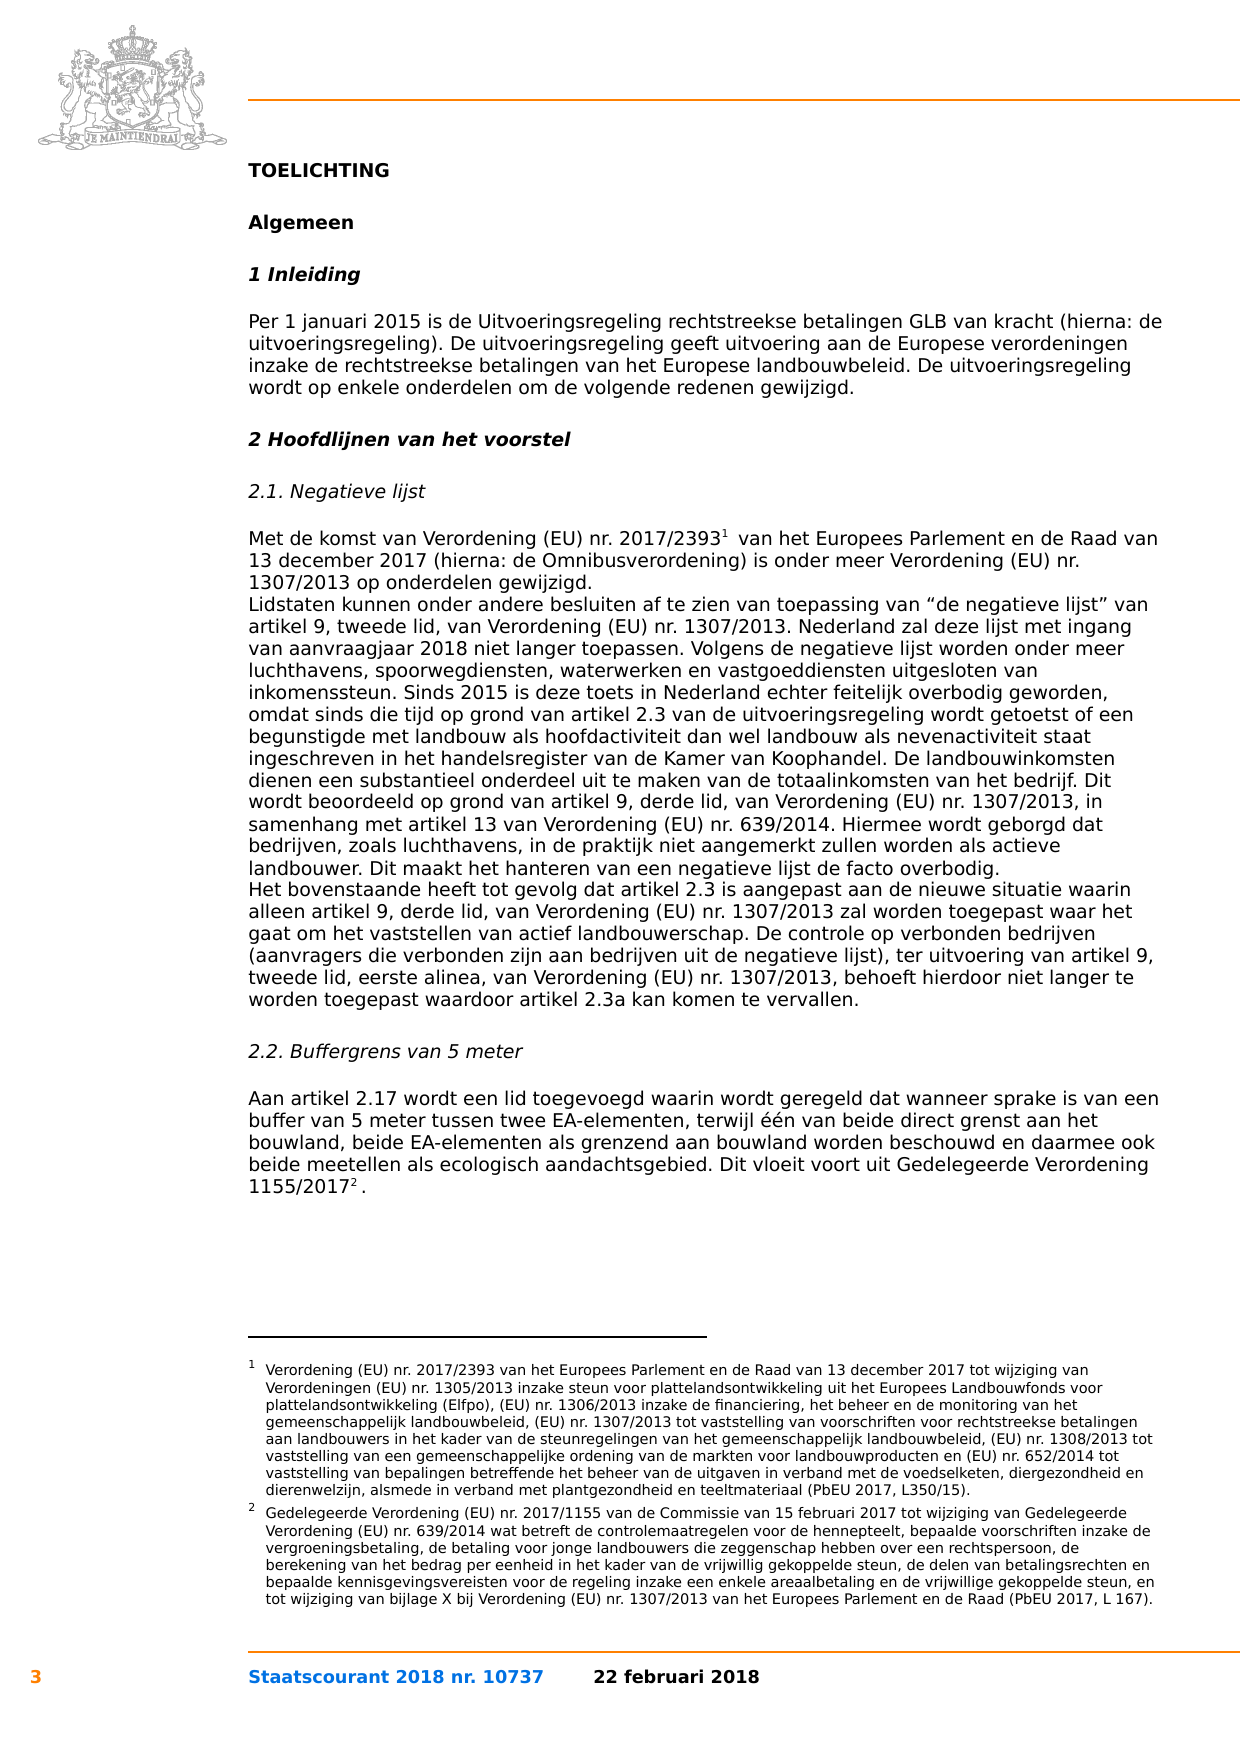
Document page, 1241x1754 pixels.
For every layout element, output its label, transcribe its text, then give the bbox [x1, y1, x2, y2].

subtitle 2 Hoofdlijnen van het voorstel [248, 429, 1163, 451]
text Verordening (EU) nr. 2017/2393 van het Europees Parlement en de Raad van 13 december 2017 tot wijziging van Verordeningen (EU) nr. 1305/2013 inzake steun voor plattelandsontwikkeling uit het Europees Landbouwfonds voor plattelandsontwikkeling (Elfpo), (EU) nr. 1306/2013 inzake de financiering, het beheer en de monitoring van het gemeenschappelijk landbouwbeleid, (EU) nr. 1307/2013 tot vaststelling van voorschriften voor rechtstreekse betalingen aan landbouwers in het kader van de steunregelingen van het gemeenschappelijk landbouwbeleid, (EU) nr. 1308/2013 tot vaststelling van een gemeenschappelijke ordening van de markten voor landbouwproducten en (EU) nr. 652/2014 tot vaststelling van bepalingen betreffende het beheer van de uitgaven in verband met de voedselketen, diergezondheid en dierenwelzijn, alsmede in verband met plantgezondheid en teeltmateriaal (PbEU 2017, L350/15). [248, 1358, 1163, 1498]
text Met de komst van Verordening (EU) nr. 2017/2393 van het Europees Parlement en de Raad van 13 december 2017 (hierna: de Omnibusverordening) is onder meer Verordening (EU) nr. 1307/2013 op onderdelen gewijzigd. [248, 528, 1163, 594]
text Het bovenstaande heeft tot gevolg dat artikel 2.3 is aangepast aan de nieuwe situatie waarin alleen artikel 9, derde lid, van Verordening (EU) nr. 1307/2013 zal worden toegepast waar het gaat om het vaststellen van actief landbouwerschap. De controle op verbonden bedrijven (aanvragers die verbonden zijn aan bedrijven uit de negatieve lijst), ter uitvoering van artikel 9, tweede lid, eerste alinea, van Verordening (EU) nr. 1307/2013, behoeft hierdoor niet langer te worden toegepast waardoor artikel 2.3a kan komen te vervallen. [248, 879, 1163, 1011]
text Per 1 januari 2015 is de Uitvoeringsregeling rechtstreekse betalingen GLB van kracht (hierna: de uitvoeringsregeling). De uitvoeringsregeling geeft uitvoering aan de Europese verordeningen inzake de rechtstreekse betalingen van het Europese landbouwbeleid. De uitvoeringsregeling wordt op enkele onderdelen om de volgende redenen gewijzigd. [248, 311, 1163, 399]
subtitle TOELICHTING [248, 160, 1163, 182]
text Aan artikel 2.17 wordt een lid toegevoegd waarin wordt geregeld dat wanneer sprake is van een buffer van 5 meter tussen twee EA-elementen, terwijl één van beide direct grenst aan het bouwland, beide EA-elementen als grenzend aan bouwland worden beschouwd en daarmee ook beide meetellen als ecologisch aandachtsgebied. Dit vloeit voort uit Gedelegeerde Verordening 1155/2017. [248, 1088, 1163, 1198]
text Gedelegeerde Verordening (EU) nr. 2017/1155 van de Commissie van 15 februari 2017 tot wijziging van Gedelegeerde Verordening (EU) nr. 639/2014 wat betreft de controlemaatregelen voor de hennepteelt, bepaalde voorschriften inzake de vergroeningsbetaling, de betaling voor jonge landbouwers die zeggenschap hebben over een rechtspersoon, de berekening van het bedrag per eenheid in het kader van de vrijwillig gekoppelde steun, de delen van betalingsrechten en bepaalde kennisgevingsvereisten voor de regeling inzake een enkele areaalbetaling en de vrijwillige gekoppelde steun, en tot wijziging van bijlage X bij Verordening (EU) nr. 1307/2013 van het Europees Parlement en de Raad (PbEU 2017, L 167). [248, 1501, 1163, 1608]
picture [38, 25, 227, 150]
subtitle 2.1. Negatieve lijst [248, 481, 1163, 503]
subtitle 1 Inleiding [248, 264, 1163, 286]
subtitle 2.2. Buffergrens van 5 meter [248, 1041, 1163, 1063]
subtitle Algemeen [248, 212, 1163, 234]
text Lidstaten kunnen onder andere besluiten af te zien van toepassing van “de negatieve lijst” van artikel 9, tweede lid, van Verordening (EU) nr. 1307/2013. Nederland zal deze lijst met ingang van aanvraagjaar 2018 niet langer toepassen. Volgens de negatieve lijst worden onder meer luchthavens, spoorwegdiensten, waterwerken en vastgoeddiensten uitgesloten van inkomenssteun. Sinds 2015 is deze toets in Nederland echter feitelijk overbodig geworden, omdat sinds die tijd op grond van artikel 2.3 van de uitvoeringsregeling wordt getoetst of een begunstigde met landbouw als hoofdactiviteit dan wel landbouw als nevenactiviteit staat ingeschreven in het handelsregister van de Kamer van Koophandel. De landbouwinkomsten dienen een substantieel onderdeel uit te maken van de totaalinkomsten van het bedrijf. Dit wordt beoordeeld op grond van artikel 9, derde lid, van Verordening (EU) nr. 1307/2013, in samenhang met artikel 13 van Verordening (EU) nr. 639/2014. Hiermee wordt geborgd dat bedrijven, zoals luchthavens, in de praktijk niet aangemerkt zullen worden als actieve landbouwer. Dit maakt het hanteren van een negatieve lijst de facto overbodig. [248, 594, 1163, 879]
